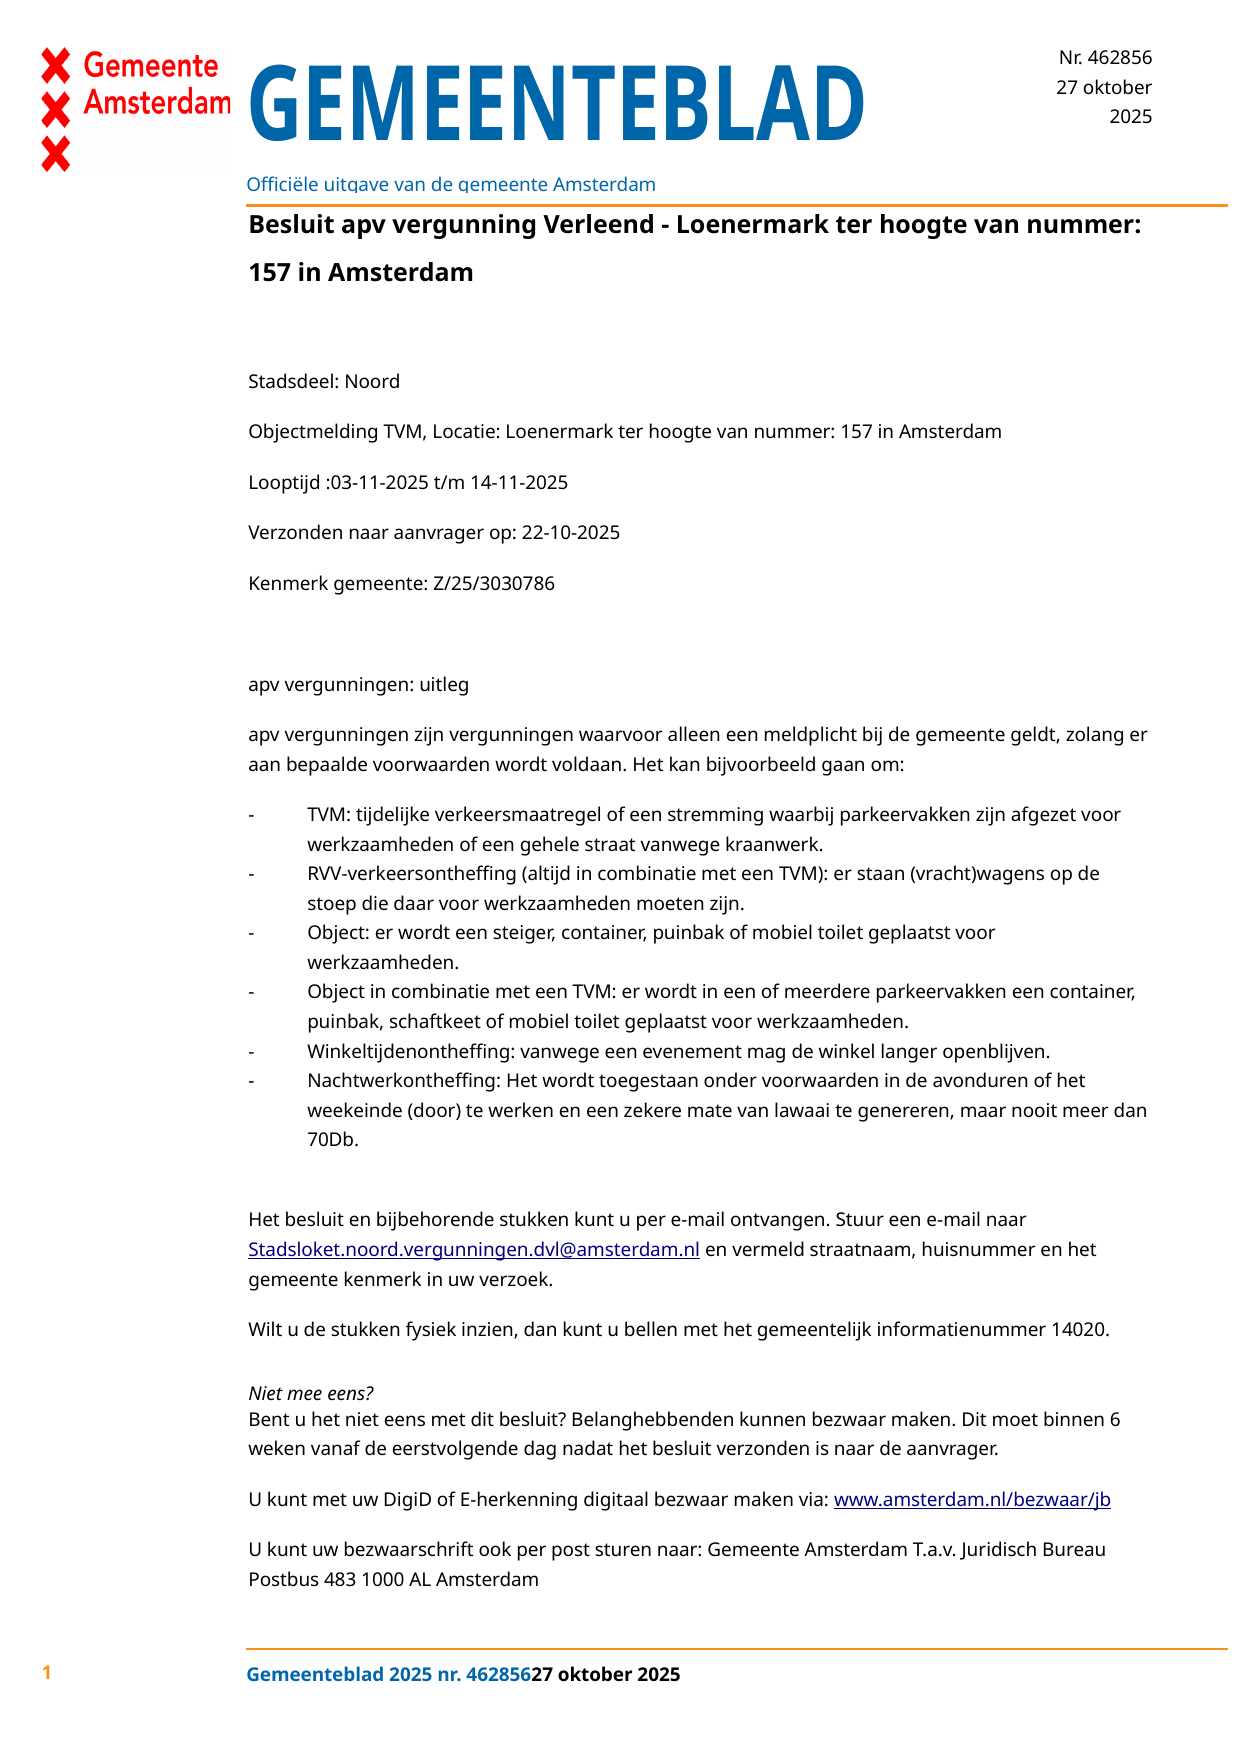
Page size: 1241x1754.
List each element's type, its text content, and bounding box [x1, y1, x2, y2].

picture [41, 47, 231, 172]
text Objectmelding TVM, Locatie: Loenermark ter hoogte van nummer: 157 in Amsterdam [248, 419, 1152, 444]
text Het besluit en bijbehorende stukken kunt u per e-mail ontvangen. Stuur een e-mail naar Stadsloket.noord.vergunningen.dvl@amsterdam.nl en vermeld straatnaam, huisnummer en het gemeente kenmerk in uw verzoek. [248, 1207, 1152, 1292]
text Stadsdeel: Noord [248, 368, 1152, 394]
list Object: er wordt een steiger, container, puinbak of mobiel toilet geplaatst voor werkzaamheden. [248, 919, 1152, 975]
text Wilt u de stukken fysiek inzien, dan kunt u bellen met het gemeentelijk informatienummer 14020. [248, 1316, 1152, 1342]
list TVM: tijdelijke verkeersmaatregel of een stremming waarbij parkeervakken zijn afgezet voor werkzaamheden of een gehele straat vanwege kraanwerk. [248, 801, 1152, 857]
text Kenmerk gemeente: Z/25/3030786 [248, 570, 1152, 596]
list Winkeltijdenontheffing: vanwege een evenement mag de winkel langer openblijven. [248, 1038, 1152, 1064]
text Niet mee eens? [248, 1380, 1152, 1406]
text Besluit apv vergunning Verleend - Loenermark ter hoogte van nummer: 157 in Amsterdam [248, 207, 1152, 288]
text apv vergunningen: uitleg [248, 671, 1152, 697]
list Nachtwerkontheffing: Het wordt toegestaan onder voorwaarden in de avonduren of het weekeinde (door) te werken en een zekere mate van lawaai te genereren, maar nooit meer dan 70Db. [248, 1067, 1152, 1152]
list RVV-verkeersontheffing (altijd in combinatie met een TVM): er staan (vracht)wagens op de stoep die daar voor werkzaamheden moeten zijn. [248, 860, 1152, 916]
text Looptijd :03-11-2025 t/m 14-11-2025 [248, 469, 1152, 495]
text apv vergunningen zijn vergunningen waarvoor alleen een meldplicht bij de gemeente geldt, zolang er aan bepaalde voorwaarden wordt voldaan. Het kan bijvoorbeeld gaan om: [248, 721, 1152, 777]
text U kunt met uw DigiD of E-herkenning digitaal bezwaar maken via: www.amsterdam.nl/bezwaar/jb [248, 1486, 1152, 1512]
text U kunt uw bezwaarschrift ook per post sturen naar: Gemeente Amsterdam T.a.v. Juridisch Bureau Postbus 483 1000 AL Amsterdam [248, 1536, 1152, 1592]
text Bent u het niet eens met dit besluit? Belanghebbenden kunnen bezwaar maken. Dit moet binnen 6 weken vanaf de eerstvolgende dag nadat het besluit verzonden is naar de aanvrager. [248, 1406, 1152, 1461]
text Verzonden naar aanvrager op: 22-10-2025 [248, 519, 1152, 545]
list Object in combinatie met een TVM: er wordt in een of meerdere parkeervakken een container, puinbak, schaftkeet of mobiel toilet geplaatst voor werkzaamheden. [248, 979, 1152, 1034]
